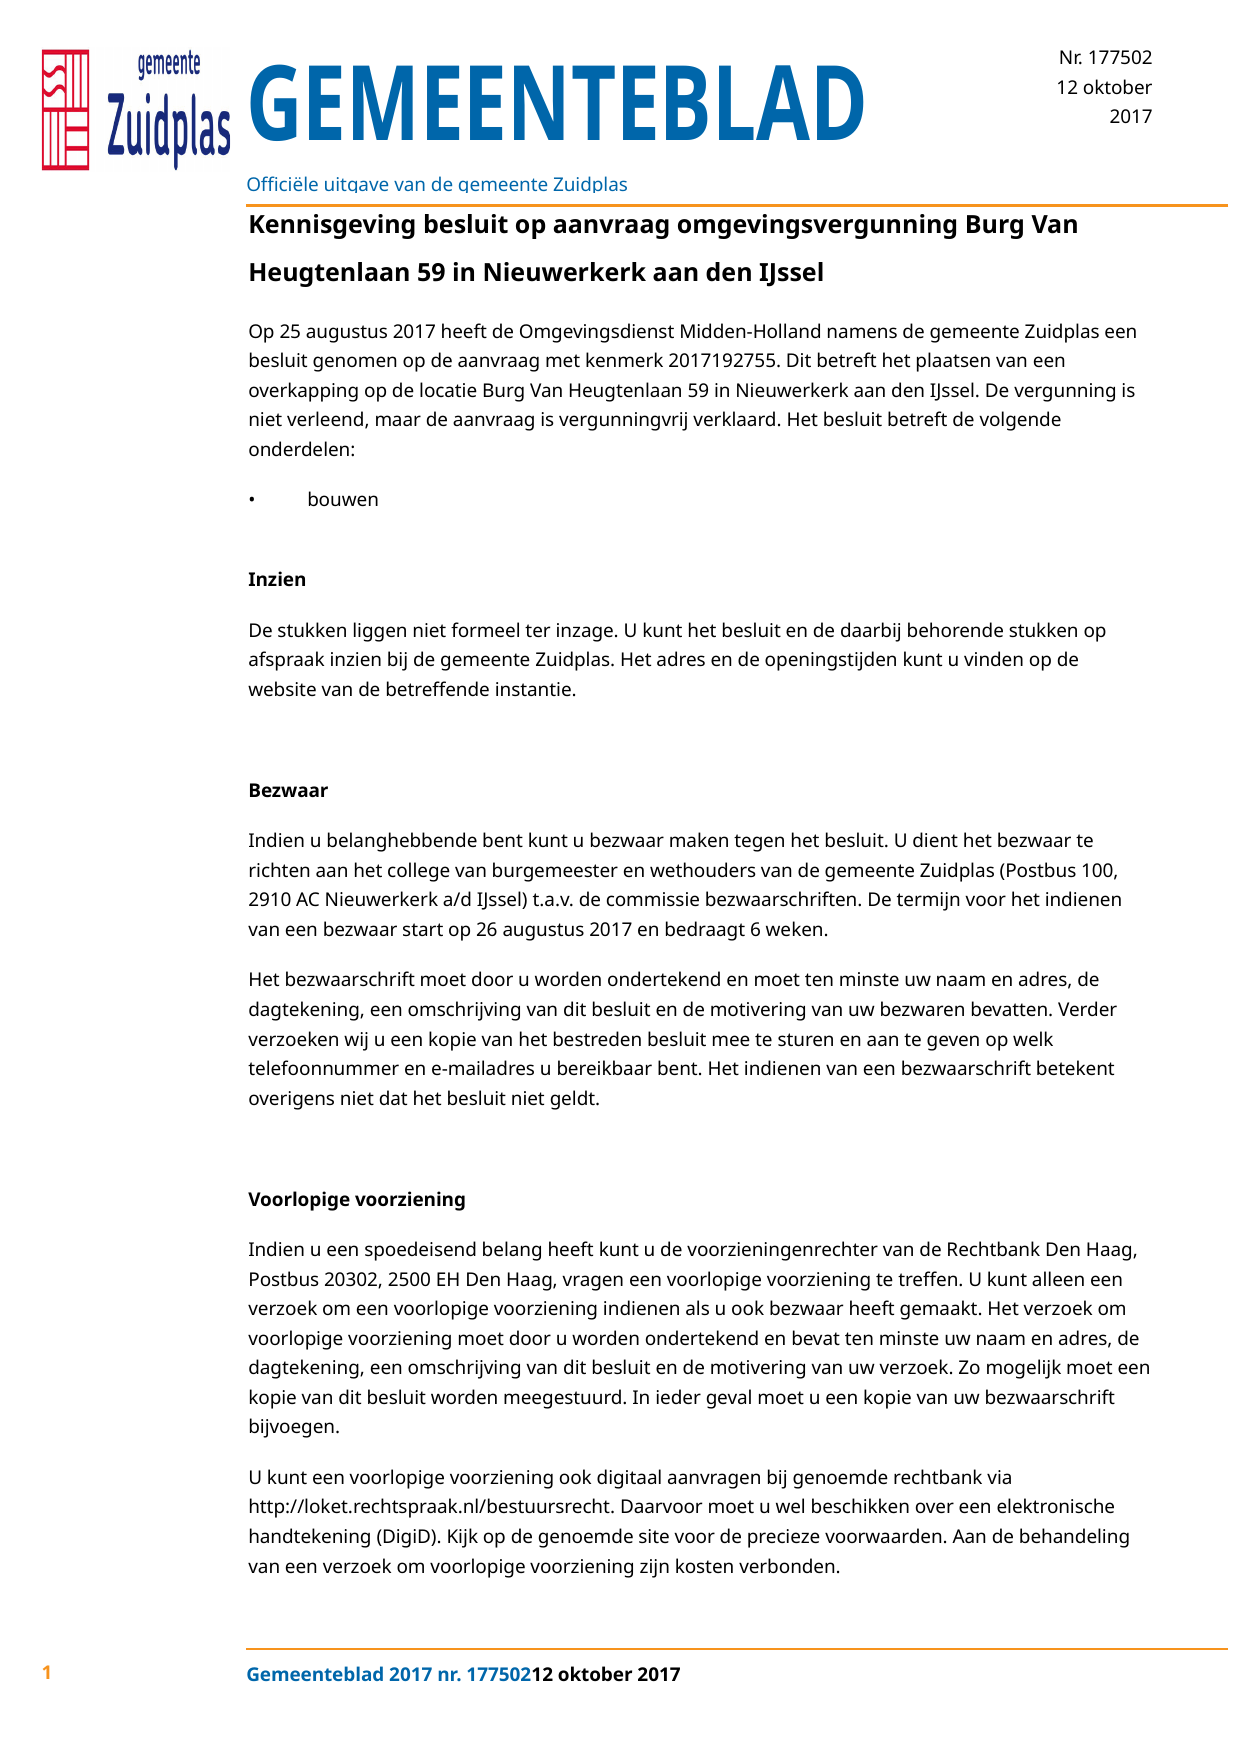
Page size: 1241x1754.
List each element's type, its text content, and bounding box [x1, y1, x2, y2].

text Indien u een spoedeisend belang heeft kunt u de voorzieningenrechter van de Rechtbank Den Haag, Postbus 20302, 2500 EH Den Haag, vragen een voorlopige voorziening te treffen. U kunt alleen een verzoek om een voorlopige voorziening indienen als u ook bezwaar heeft gemaakt. Het verzoek om voorlopige voorziening moet door u worden ondertekend en bevat ten minste uw naam en adres, de dagtekening, een omschrijving van dit besluit en de motivering van uw verzoek. Zo mogelijk moet een kopie van dit besluit worden meegestuurd. In ieder geval moet u een kopie van uw bezwaarschrift bijvoegen. [248, 1236, 1152, 1439]
picture [41, 47, 231, 172]
list bouwen [248, 487, 1152, 512]
text De stukken liggen niet formeel ter inzage. U kunt het besluit en de daarbij behorende stukken op afspraak inzien bij de gemeente Zuidplas. Het adres en de openingstijden kunt u vinden op de website van de betreffende instantie. [248, 617, 1152, 702]
text Voorlopige voorziening [248, 1186, 1152, 1212]
text Kennisgeving besluit op aanvraag omgevingsvergunning Burg Van Heugtenlaan 59 in Nieuwerkerk aan den IJssel [248, 207, 1152, 288]
text Het bezwaarschrift moet door u worden ondertekend en moet ten minste uw naam en adres, de dagtekening, een omschrijving van dit besluit en de motivering van uw bezwaren bevatten. Verder verzoeken wij u een kopie van het bestreden besluit mee te sturen en aan te geven op welk telefoonnummer en e-mailadres u bereikbaar bent. Het indienen van een bezwaarschrift betekent overigens niet dat het besluit niet geldt. [248, 967, 1152, 1111]
text Inzien [248, 567, 1152, 592]
text Bezwaar [248, 777, 1152, 803]
text Op 25 augustus 2017 heeft de Omgevingsdienst Midden-Holland namens de gemeente Zuidplas een besluit genomen op de aanvraag met kenmerk 2017192755. Dit betreft het plaatsen van een overkapping op de locatie Burg Van Heugtenlaan 59 in Nieuwerkerk aan den IJssel. De vergunning is niet verleend, maar de aanvraag is vergunningvrij verklaard. Het besluit betreft de volgende onderdelen: [248, 318, 1152, 462]
text U kunt een voorlopige voorziening ook digitaal aanvragen bij genoemde rechtbank via http://loket.rechtspraak.nl/bestuursrecht. Daarvoor moet u wel beschikken over een elektronische handtekening (DigiD). Kijk op de genoemde site voor de precieze voorwaarden. Aan de behandeling van een verzoek om voorlopige voorziening zijn kosten verbonden. [248, 1464, 1152, 1579]
text Indien u belanghebbende bent kunt u bezwaar maken tegen het besluit. U dient het bezwaar te richten aan het college van burgemeester en wethouders van de gemeente Zuidplas (Postbus 100, 2910 AC Nieuwerkerk a/d IJssel) t.a.v. de commissie bezwaarschriften. De termijn voor het indienen van een bezwaar start op 26 augustus 2017 en bedraagt 6 weken. [248, 827, 1152, 942]
